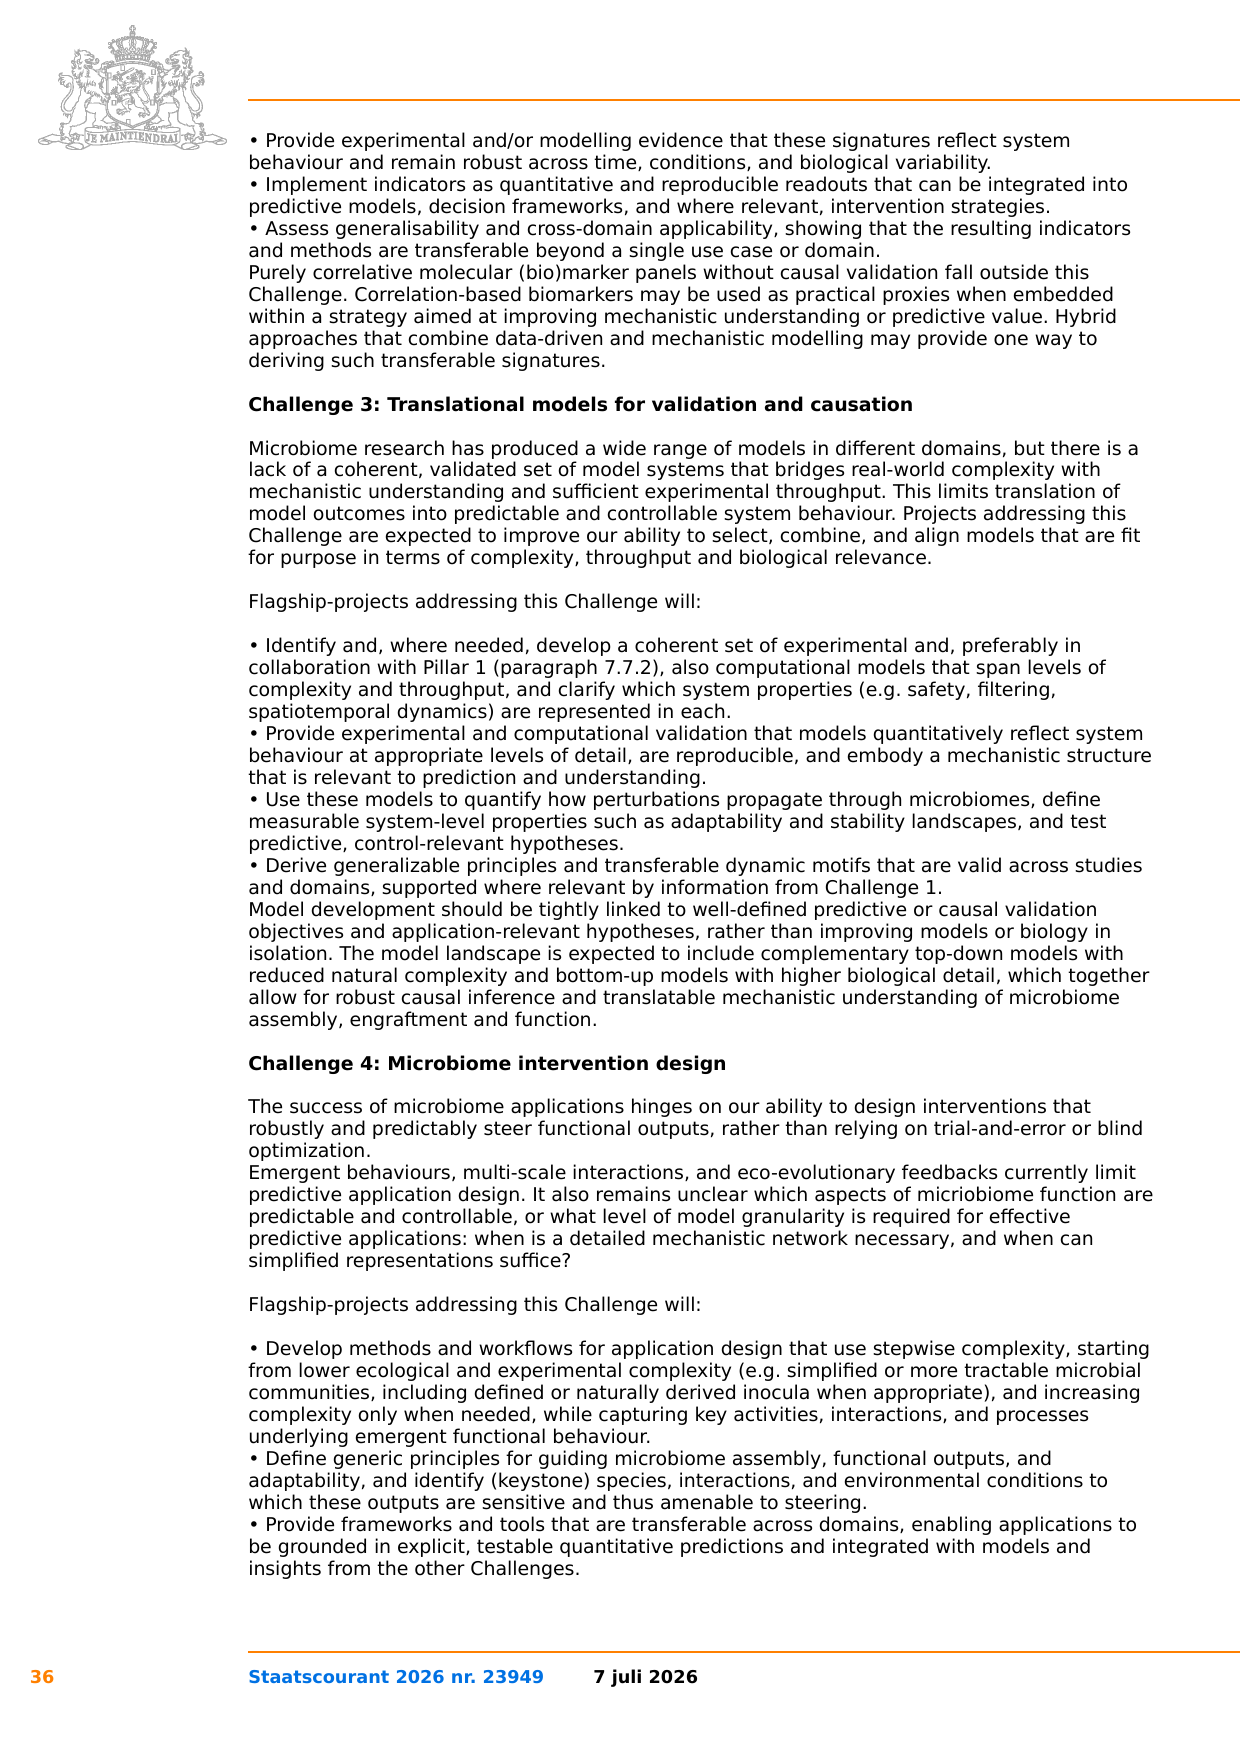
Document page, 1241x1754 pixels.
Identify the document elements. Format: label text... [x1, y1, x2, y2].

subtitle Challenge 3: Translational models for validation and causation [248, 393, 1163, 416]
text • Identify and, where needed, develop a coherent set of experimental and, preferably in collaboration with Pillar 1 (paragraph 7.7.2), also computational models that span levels of complexity and throughput, and clarify which system properties (e.g. safety, filtering, spatiotemporal dynamics) are represented in each. [248, 635, 1163, 723]
text • Provide experimental and/or modelling evidence that these signatures reflect system behaviour and remain robust across time, conditions, and biological variability. [248, 130, 1163, 174]
text • Assess generalisability and cross-domain applicability, showing that the resulting indicators and methods are transferable beyond a single use case or domain. [248, 218, 1163, 262]
text Model development should be tightly linked to well-defined predictive or causal validation objectives and application-relevant hypotheses, rather than improving models or biology in isolation. The model landscape is expected to include complementary top-down models with reduced natural complexity and bottom-up models with higher biological detail, which together allow for robust causal inference and translatable mechanistic understanding of microbiome assembly, engraftment and function. [248, 899, 1163, 1031]
text Microbiome research has produced a wide range of models in different domains, but there is a lack of a coherent, validated set of model systems that bridges real-world complexity with mechanistic understanding and sufficient experimental throughput. This limits translation of model outcomes into predictable and controllable system behaviour. Projects addressing this Challenge are expected to improve our ability to select, combine, and align models that are fit for purpose in terms of complexity, throughput and biological relevance. [248, 437, 1163, 569]
text Flagship-projects addressing this Challenge will: [248, 1294, 1163, 1316]
text • Provide frameworks and tools that are transferable across domains, enabling applications to be grounded in explicit, testable quantitative predictions and integrated with models and insights from the other Challenges. [248, 1514, 1163, 1580]
text Flagship-projects addressing this Challenge will: [248, 591, 1163, 613]
text Purely correlative molecular (bio)marker panels without causal validation fall outside this Challenge. Correlation-based biomarkers may be used as practical proxies when embedded within a strategy aimed at improving mechanistic understanding or predictive value. Hybrid approaches that combine data-driven and mechanistic modelling may provide one way to deriving such transferable signatures. [248, 262, 1163, 372]
picture [38, 25, 227, 150]
text • Implement indicators as quantitative and reproducible readouts that can be integrated into predictive models, decision frameworks, and where relevant, intervention strategies. [248, 174, 1163, 218]
text • Provide experimental and computational validation that models quantitatively reflect system behaviour at appropriate levels of detail, are reproducible, and embody a mechanistic structure that is relevant to prediction and understanding. [248, 723, 1163, 789]
text • Define generic principles for guiding microbiome assembly, functional outputs, and adaptability, and identify (keystone) species, interactions, and environmental conditions to which these outputs are sensitive and thus amenable to steering. [248, 1448, 1163, 1514]
text • Derive generalizable principles and transferable dynamic motifs that are valid across studies and domains, supported where relevant by information from Challenge 1. [248, 855, 1163, 899]
subtitle Challenge 4: Microbiome intervention design [248, 1052, 1163, 1074]
text • Develop methods and workflows for application design that use stepwise complexity, starting from lower ecological and experimental complexity (e.g. simplified or more tractable microbial communities, including defined or naturally derived inocula when appropriate), and increasing complexity only when needed, while capturing key activities, interactions, and processes underlying emergent functional behaviour. [248, 1338, 1163, 1448]
text The success of microbiome applications hinges on our ability to design interventions that robustly and predictably steer functional outputs, rather than relying on trial-and-error or blind optimization. [248, 1096, 1163, 1162]
text • Use these models to quantify how perturbations propagate through microbiomes, define measurable system-level properties such as adaptability and stability landscapes, and test predictive, control-relevant hypotheses. [248, 789, 1163, 855]
text Emergent behaviours, multi-scale interactions, and eco-evolutionary feedbacks currently limit predictive application design. It also remains unclear which aspects of micriobiome function are predictable and controllable, or what level of model granularity is required for effective predictive applications: when is a detailed mechanistic network necessary, and when can simplified representations suffice? [248, 1162, 1163, 1272]
